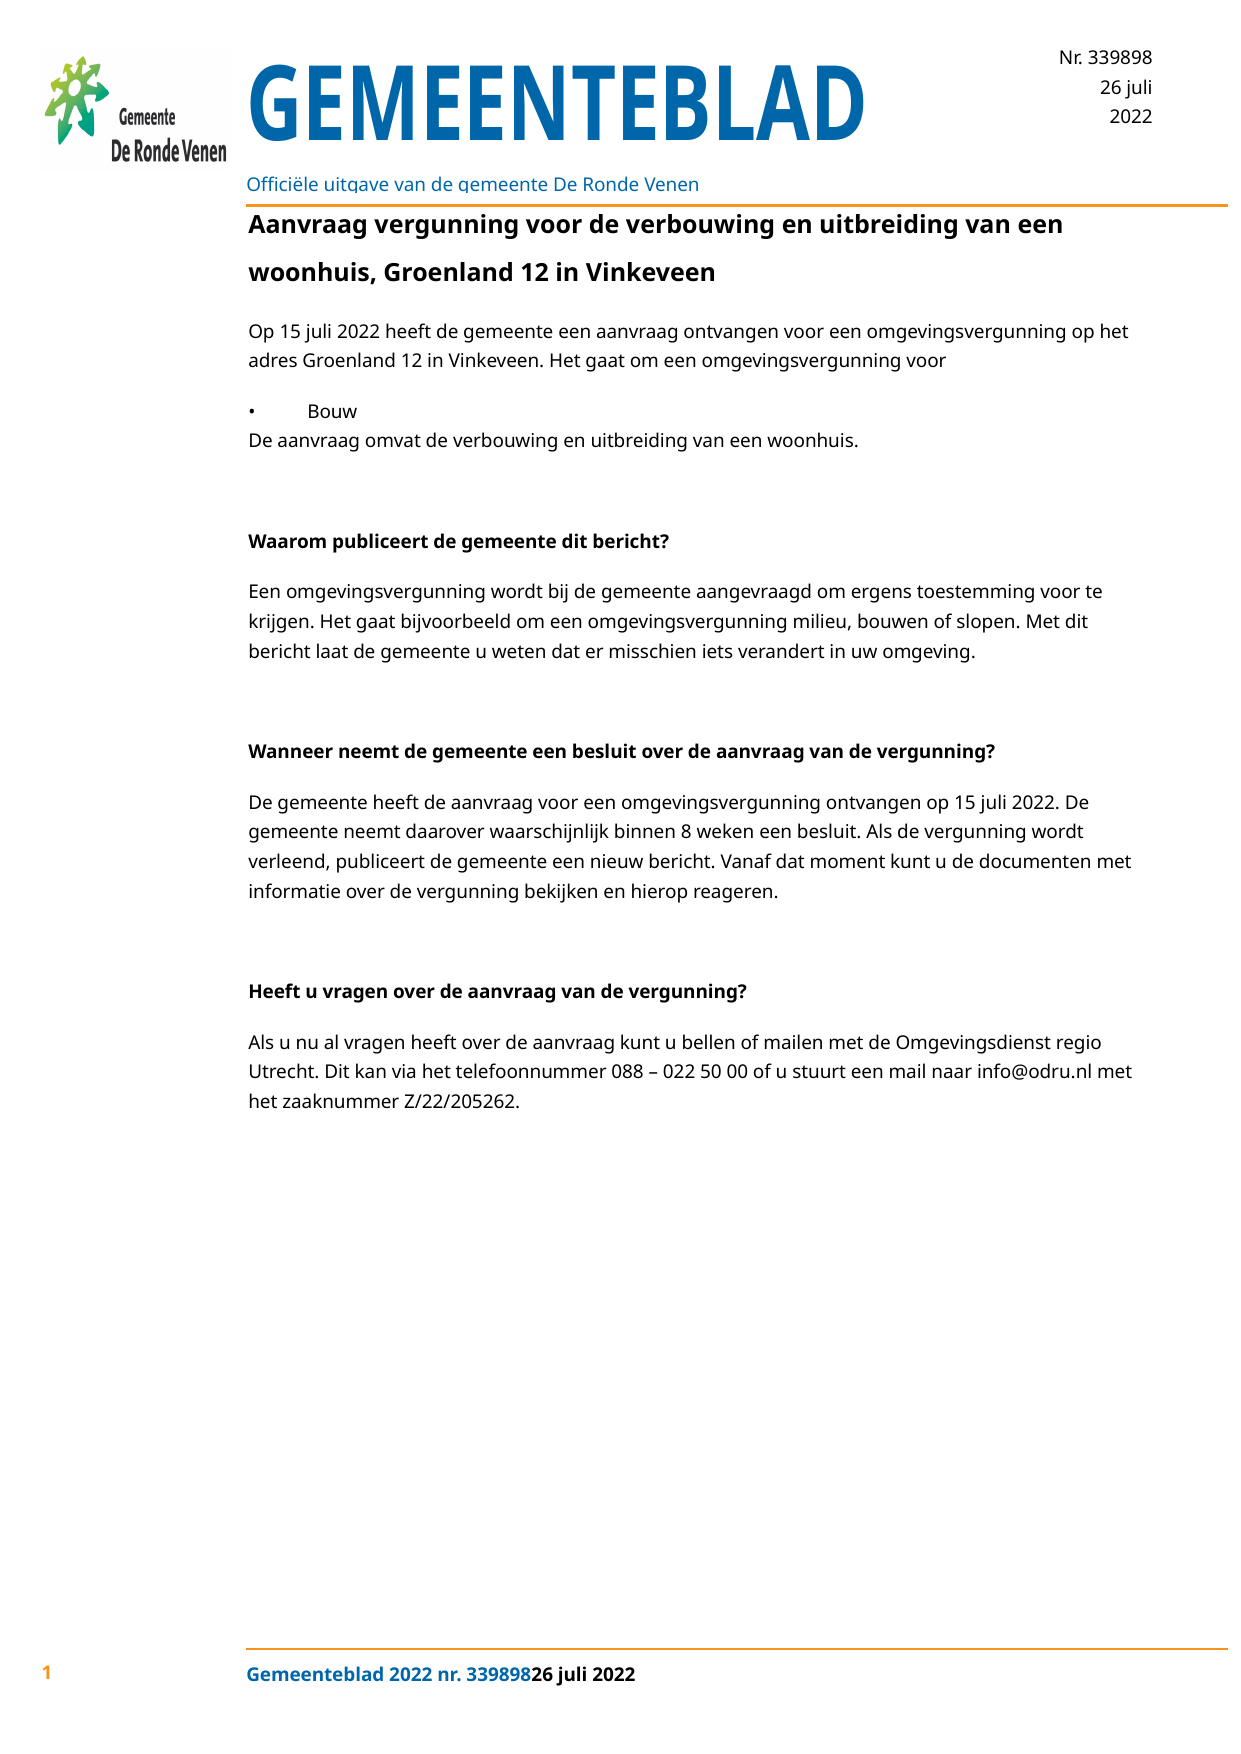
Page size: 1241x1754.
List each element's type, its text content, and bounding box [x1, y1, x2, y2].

picture [41, 47, 231, 172]
text Wanneer neemt de gemeente een besluit over de aanvraag van de vergunning? [248, 739, 1152, 764]
text Een omgevingsvergunning wordt bij de gemeente aangevraagd om ergens toestemming voor te krijgen. Het gaat bijvoorbeeld om een omgevingsvergunning milieu, bouwen of slopen. Met dit bericht laat de gemeente u weten dat er misschien iets verandert in uw omgeving. [248, 579, 1152, 664]
text Als u nu al vragen heeft over de aanvraag kunt u bellen of mailen met de Omgevingsdienst regio Utrecht. Dit kan via het telefoonnummer 088 – 022 50 00 of u stuurt een mail naar info@odru.nl met het zaaknummer Z/22/205262. [248, 1029, 1152, 1114]
text Heeft u vragen over de aanvraag van de vergunning? [248, 979, 1152, 1004]
text Aanvraag vergunning voor de verbouwing en uitbreiding van een woonhuis, Groenland 12 in Vinkeveen [248, 207, 1152, 288]
list Bouw [248, 398, 1152, 424]
text Waarom publiceert de gemeente dit bericht? [248, 528, 1152, 554]
text De gemeente heeft de aanvraag voor een omgevingsvergunning ontvangen op 15 juli 2022. De gemeente neemt daarover waarschijnlijk binnen 8 weken een besluit. Als de vergunning wordt verleend, publiceert de gemeente een nieuw bericht. Vanaf dat moment kunt u de documenten met informatie over de vergunning bekijken en hierop reageren. [248, 789, 1152, 904]
text Op 15 juli 2022 heeft de gemeente een aanvraag ontvangen voor een omgevingsvergunning op het adres Groenland 12 in Vinkeveen. Het gaat om een omgevingsvergunning voor [248, 318, 1152, 373]
text De aanvraag omvat de verbouwing en uitbreiding van een woonhuis. [248, 427, 1152, 453]
